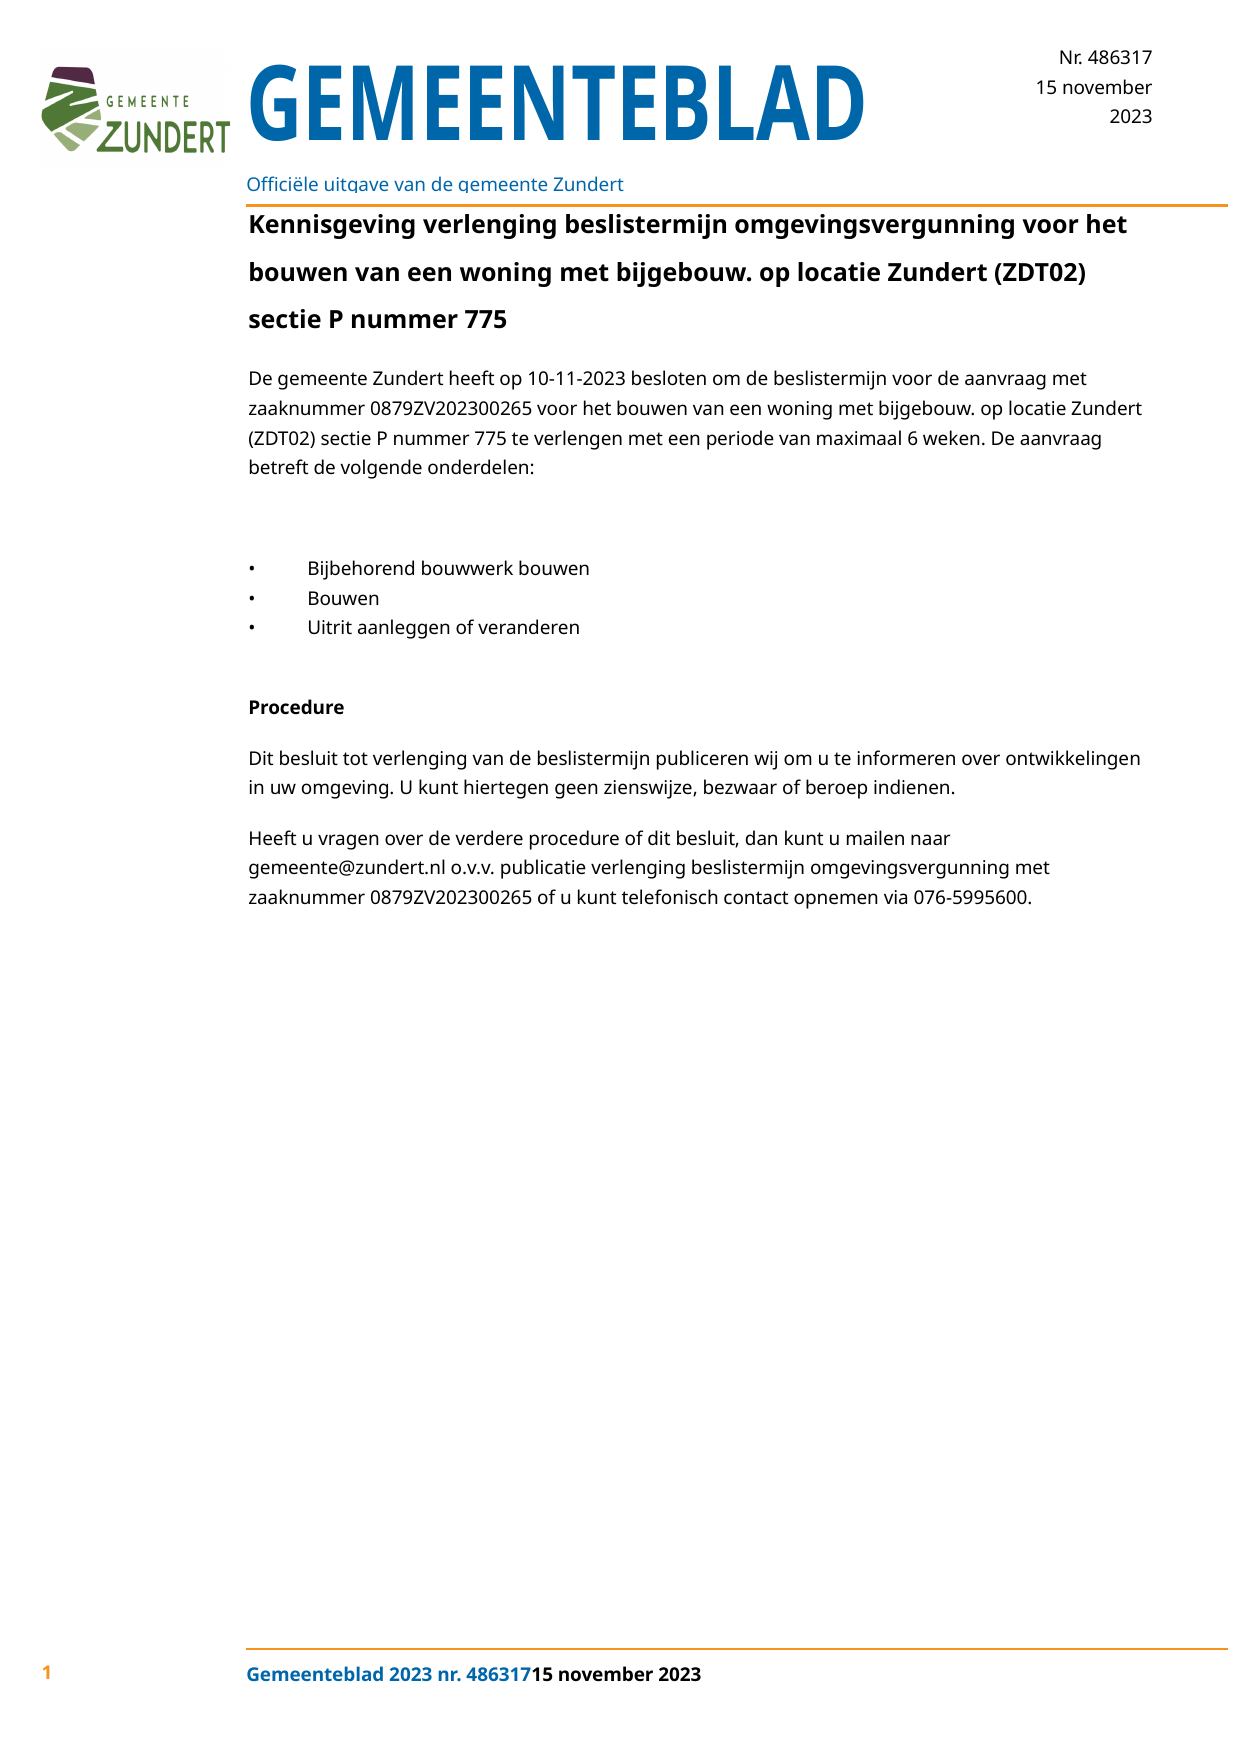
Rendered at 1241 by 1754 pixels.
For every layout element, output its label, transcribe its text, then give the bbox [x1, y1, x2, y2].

text Kennisgeving verlenging beslistermijn omgevingsvergunning voor het bouwen van een woning met bijgebouw. op locatie Zundert (ZDT02) sectie P nummer 775 [248, 207, 1152, 336]
list Bijbehorend bouwwerk bouwen [248, 555, 1152, 581]
text Dit besluit tot verlenging van de beslistermijn publiceren wij om u te informeren over ontwikkelingen in uw omgeving. U kunt hiertegen geen zienswijze, bezwaar of beroep indienen. [248, 745, 1152, 800]
text Heeft u vragen over de verdere procedure of dit besluit, dan kunt u mailen naar gemeente@zundert.nl o.v.v. publicatie verlenging beslistermijn omgevingsvergunning met zaaknummer 0879ZV202300265 of u kunt telefonisch contact opnemen via 076-5995600. [248, 825, 1152, 909]
list Bouwen [248, 585, 1152, 610]
picture [41, 47, 231, 172]
text Procedure [248, 694, 1152, 720]
list Uitrit aanleggen of veranderen [248, 614, 1152, 640]
text De gemeente Zundert heeft op 10-11-2023 besloten om de beslistermijn voor de aanvraag met zaaknummer 0879ZV202300265 voor het bouwen van een woning met bijgebouw. op locatie Zundert (ZDT02) sectie P nummer 775 te verlengen met een periode van maximaal 6 weken. De aanvraag betreft de volgende onderdelen: [248, 366, 1152, 480]
